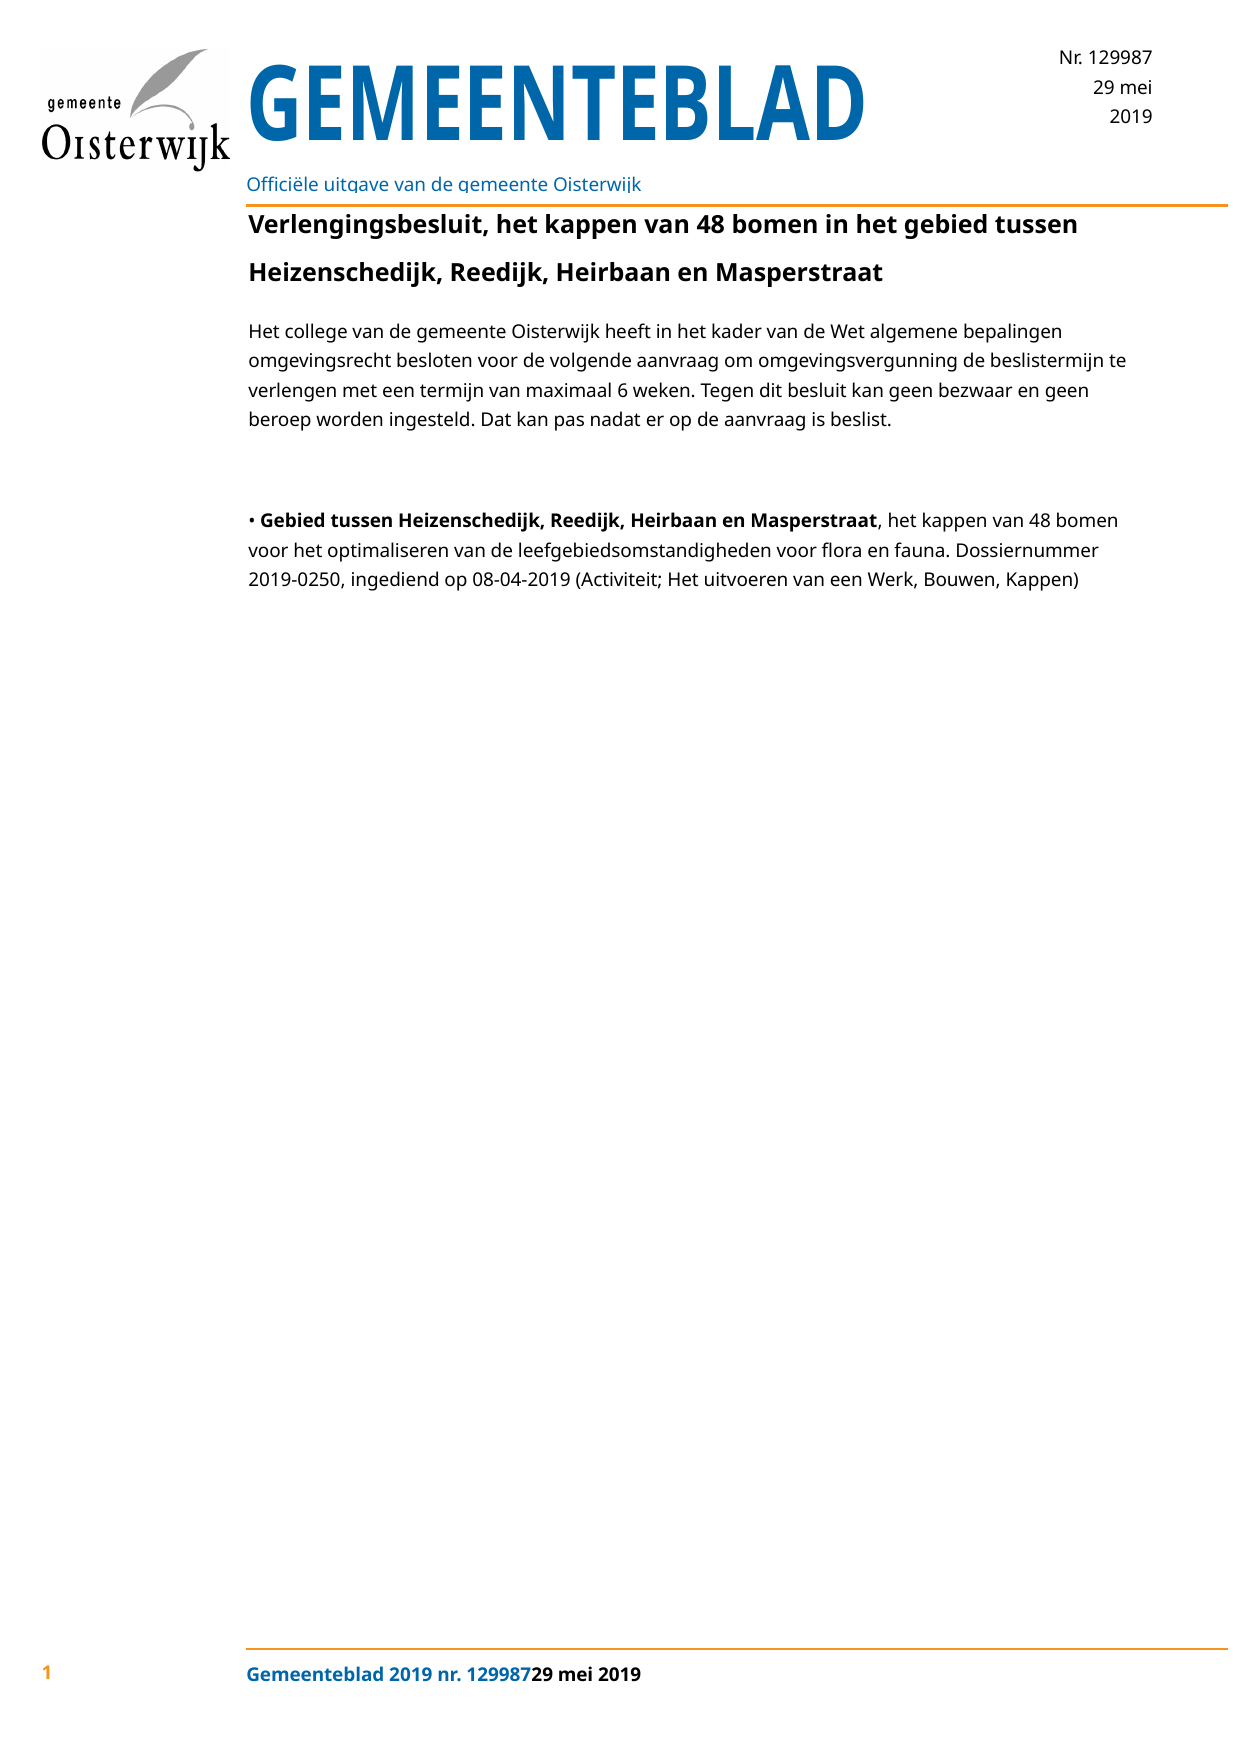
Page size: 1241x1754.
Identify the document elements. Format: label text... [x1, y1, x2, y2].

text Verlengingsbesluit, het kappen van 48 bomen in het gebied tussen Heizenschedijk, Reedijk, Heirbaan en Masperstraat [248, 207, 1152, 288]
picture [41, 47, 231, 172]
text • Gebied tussen Heizenschedijk, Reedijk, Heirbaan en Masperstraat, het kappen van 48 bomen voor het optimaliseren van de leefgebiedsomstandigheden voor flora en fauna. Dossiernummer 2019-0250, ingediend op 08-04-2019 (Activiteit; Het uitvoeren van een Werk, Bouwen, Kappen) [248, 507, 1152, 592]
text Het college van de gemeente Oisterwijk heeft in het kader van de Wet algemene bepalingen omgevingsrecht besloten voor de volgende aanvraag om omgevingsvergunning de beslistermijn te verlengen met een termijn van maximaal 6 weken. Tegen dit besluit kan geen bezwaar en geen beroep worden ingesteld. Dat kan pas nadat er op de aanvraag is beslist. [248, 318, 1152, 432]
